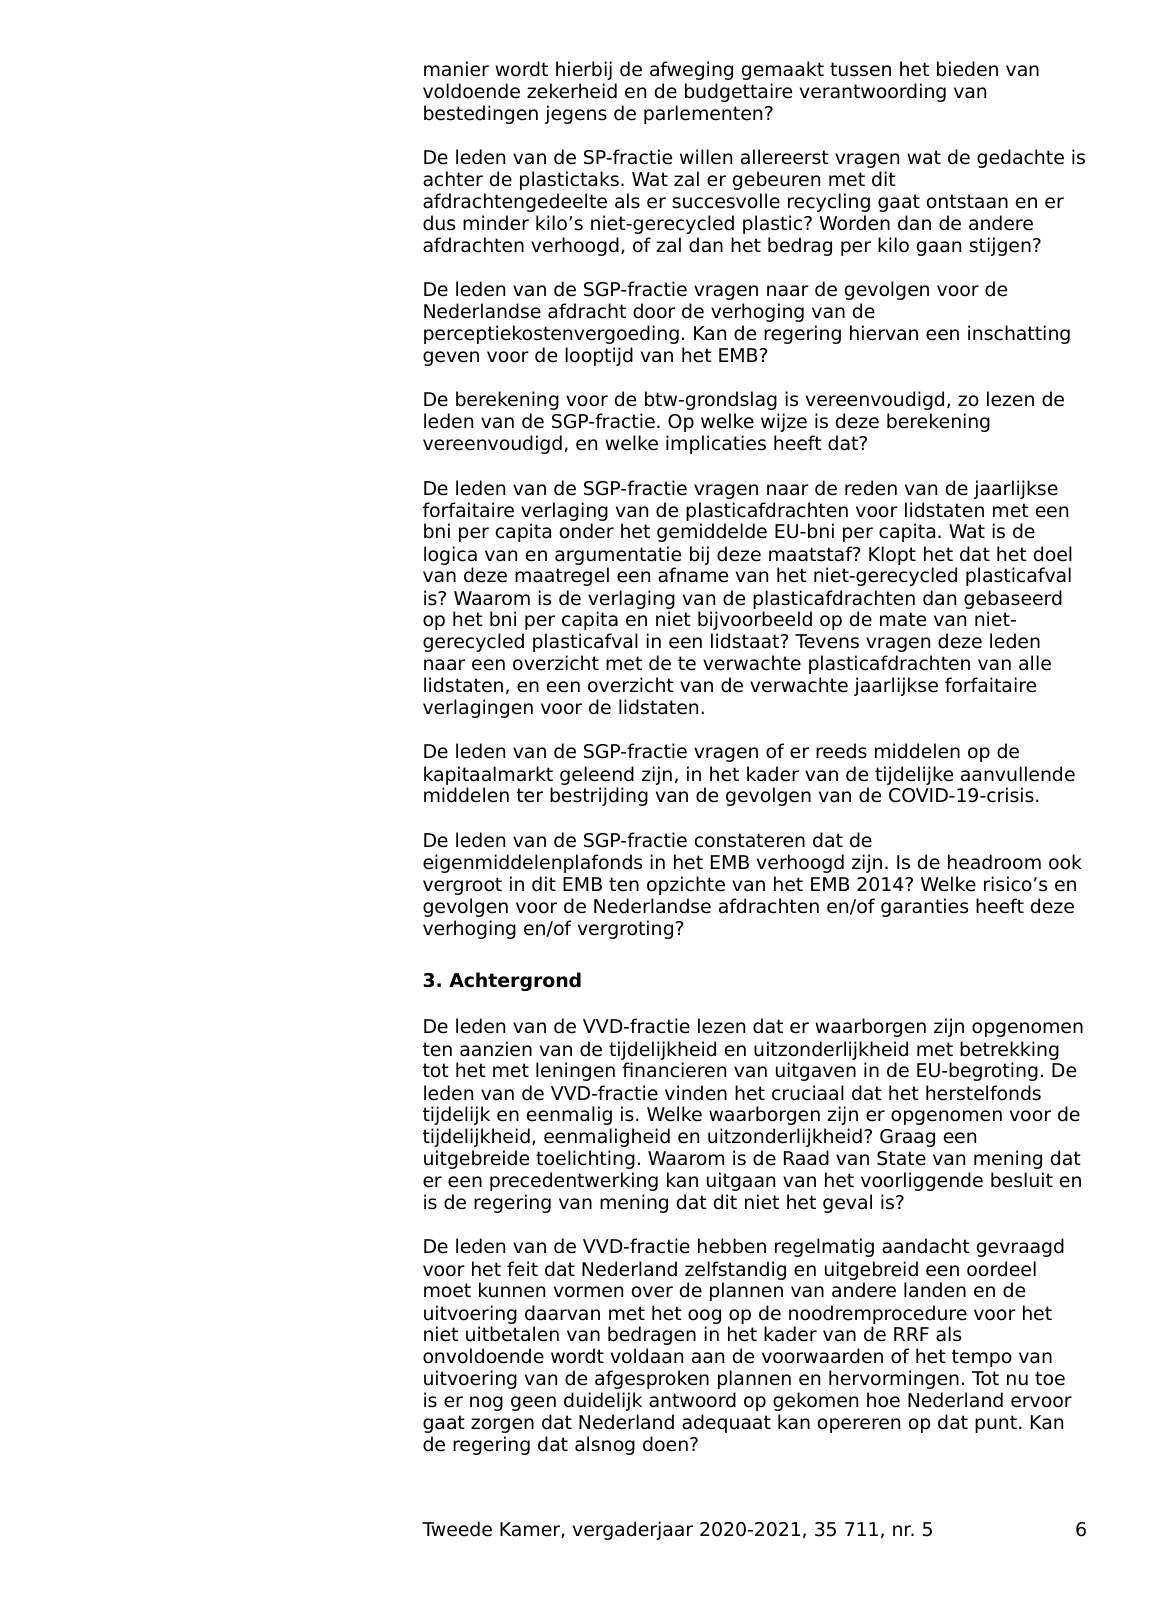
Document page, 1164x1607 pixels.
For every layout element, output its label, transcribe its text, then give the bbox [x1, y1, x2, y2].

text De leden van de SGP-fractie vragen of er reeds middelen op de kapitaalmarkt geleend zijn, in het kader van de tijdelijke aanvullende middelen ter bestrijding van de gevolgen van de COVID-19-crisis. [422, 741, 1087, 807]
text manier wordt hierbij de afweging gemaakt tussen het bieden van voldoende zekerheid en de budgettaire verantwoording van bestedingen jegens de parlementen? [422, 59, 1087, 125]
text De leden van de VVD-fractie lezen dat er waarborgen zijn opgenomen ten aanzien van de tijdelijkheid en uitzonderlijkheid met betrekking tot het met leningen financieren van uitgaven in de EU-begroting. De leden van de VVD-fractie vinden het cruciaal dat het herstelfonds tijdelijk en eenmalig is. Welke waarborgen zijn er opgenomen voor de tijdelijkheid, eenmaligheid en uitzonderlijkheid? Graag een uitgebreide toelichting. Waarom is de Raad van State van mening dat er een precedentwerking kan uitgaan van het voorliggende besluit en is de regering van mening dat dit niet het geval is? [422, 1016, 1087, 1214]
text De leden van de SGP-fractie vragen naar de gevolgen voor de Nederlandse afdracht door de verhoging van de perceptiekostenvergoeding. Kan de regering hiervan een inschatting geven voor de looptijd van het EMB? [422, 279, 1087, 367]
text De leden van de SP-fractie willen allereerst vragen wat de gedachte is achter de plastictaks. Wat zal er gebeuren met dit afdrachtengedeelte als er succesvolle recycling gaat ontstaan en er dus minder kilo’s niet-gerecycled plastic? Worden dan de andere afdrachten verhoogd, of zal dan het bedrag per kilo gaan stijgen? [422, 147, 1087, 257]
text De berekening voor de btw-grondslag is vereenvoudigd, zo lezen de leden van de SGP-fractie. Op welke wijze is deze berekening vereenvoudigd, en welke implicaties heeft dat? [422, 389, 1087, 455]
text De leden van de SGP-fractie constateren dat de eigenmiddelenplafonds in het EMB verhoogd zijn. Is de headroom ook vergroot in dit EMB ten opzichte van het EMB 2014? Welke risico’s en gevolgen voor de Nederlandse afdrachten en/of garanties heeft deze verhoging en/of vergroting? [422, 829, 1087, 939]
text De leden van de SGP-fractie vragen naar de reden van de jaarlijkse forfaitaire verlaging van de plasticafdrachten voor lidstaten met een bni per capita onder het gemiddelde EU-bni per capita. Wat is de logica van en argumentatie bij deze maatstaf? Klopt het dat het doel van deze maatregel een afname van het niet-gerecycled plasticafval is? Waarom is de verlaging van de plasticafdrachten dan gebaseerd op het bni per capita en niet bijvoorbeeld op de mate van niet-gerecycled plasticafval in een lidstaat? Tevens vragen deze leden naar een overzicht met de te verwachte plasticafdrachten van alle lidstaten, en een overzicht van de verwachte jaarlijkse forfaitaire verlagingen voor de lidstaten. [422, 477, 1087, 719]
text De leden van de VVD-fractie hebben regelmatig aandacht gevraagd voor het feit dat Nederland zelfstandig en uitgebreid een oordeel moet kunnen vormen over de plannen van andere landen en de uitvoering daarvan met het oog op de noodremprocedure voor het niet uitbetalen van bedragen in het kader van de RRF als onvoldoende wordt voldaan aan de voorwaarden of het tempo van uitvoering van de afgesproken plannen en hervormingen. Tot nu toe is er nog geen duidelijk antwoord op gekomen hoe Nederland ervoor gaat zorgen dat Nederland adequaat kan opereren op dat punt. Kan de regering dat alsnog doen? [422, 1236, 1087, 1456]
subtitle 3. Achtergrond [422, 969, 1087, 991]
